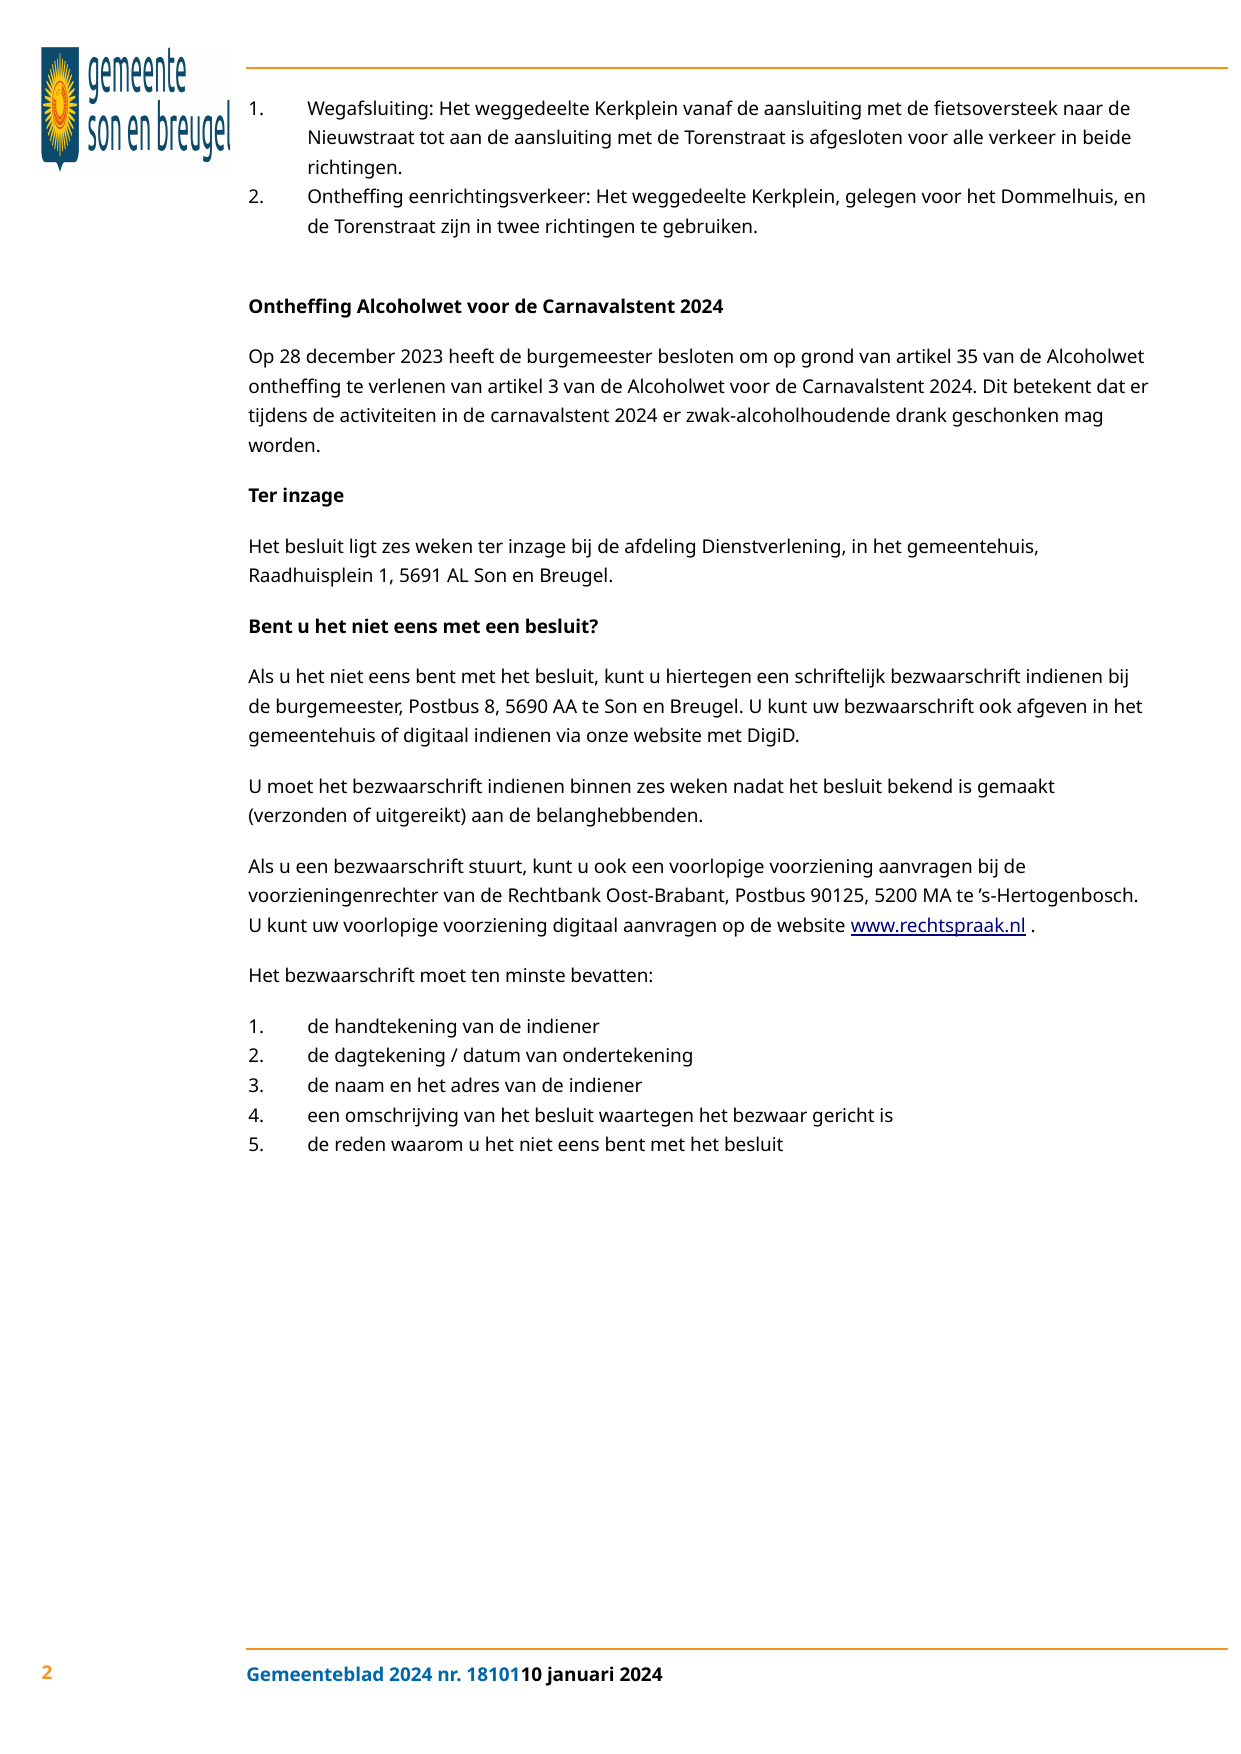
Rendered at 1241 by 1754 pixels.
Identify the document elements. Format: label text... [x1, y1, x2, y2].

list een omschrijving van het besluit waartegen het bezwaar gericht is [248, 1102, 1152, 1128]
list de dagtekening / datum van ondertekening [248, 1043, 1152, 1068]
list Ontheffing eenrichtingsverkeer: Het weggedeelte Kerkplein, gelegen voor het Dommelhuis, en de Torenstraat zijn in twee richtingen te gebruiken. [248, 183, 1152, 239]
text Als u een bezwaarschrift stuurt, kunt u ook een voorlopige voorziening aanvragen bij de voorzieningenrechter van de Rechtbank Oost-Brabant, Postbus 90125, 5200 MA te ’s-Hertogenbosch. U kunt uw voorlopige voorziening digitaal aanvragen op de website www.rechtspraak.nl . [248, 853, 1152, 938]
text Bent u het niet eens met een besluit? [248, 613, 1152, 639]
text Op 28 december 2023 heeft de burgemeester besloten om op grond van artikel 35 van de Alcoholwet ontheffing te verlenen van artikel 3 van de Alcoholwet voor de Carnavalstent 2024. Dit betekent dat er tijdens de activiteiten in de carnavalstent 2024 er zwak-alcoholhoudende drank geschonken mag worden. [248, 343, 1152, 458]
text U moet het bezwaarschrift indienen binnen zes weken nadat het besluit bekend is gemaakt (verzonden of uitgereikt) aan de belanghebbenden. [248, 773, 1152, 828]
list de reden waarom u het niet eens bent met het besluit [248, 1131, 1152, 1157]
text Ontheffing Alcoholwet voor de Carnavalstent 2024 [248, 293, 1152, 319]
picture [41, 47, 231, 172]
text Ter inzage [248, 483, 1152, 508]
text Het besluit ligt zes weken ter inzage bij de afdeling Dienstverlening, in het gemeentehuis, Raadhuisplein 1, 5691 AL Son en Breugel. [248, 533, 1152, 588]
list de handtekening van de indiener [248, 1013, 1152, 1039]
text Het bezwaarschrift moet ten minste bevatten: [248, 963, 1152, 988]
list Wegafsluiting: Het weggedeelte Kerkplein vanaf de aansluiting met de fietsoversteek naar de Nieuwstraat tot aan de aansluiting met de Torenstraat is afgesloten voor alle verkeer in beide richtingen. [248, 95, 1152, 180]
text Als u het niet eens bent met het besluit, kunt u hiertegen een schriftelijk bezwaarschrift indienen bij de burgemeester, Postbus 8, 5690 AA te Son en Breugel. U kunt uw bezwaarschrift ook afgeven in het gemeentehuis of digitaal indienen via onze website met DigiD. [248, 663, 1152, 748]
list de naam en het adres van de indiener [248, 1072, 1152, 1098]
